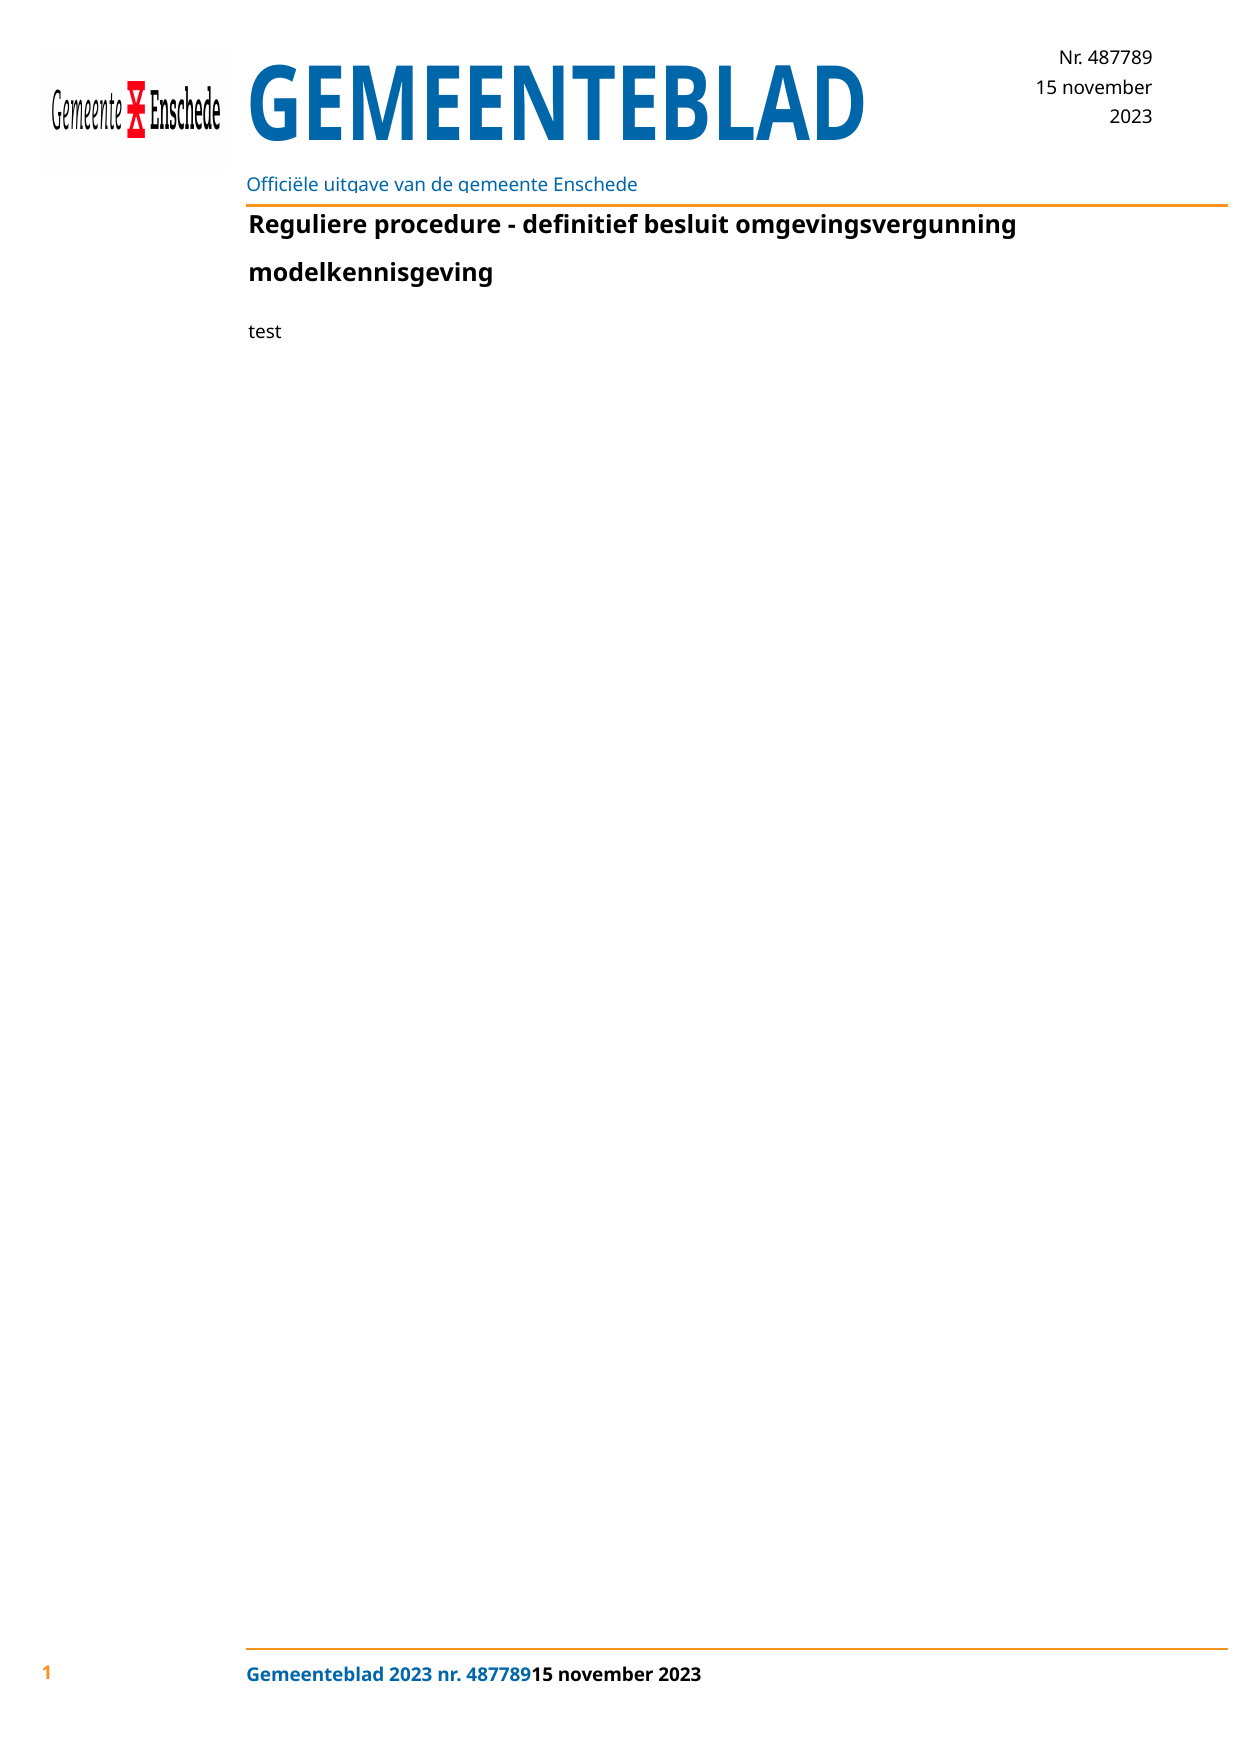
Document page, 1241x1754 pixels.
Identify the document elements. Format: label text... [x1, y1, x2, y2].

text test [248, 318, 1152, 344]
picture [41, 47, 231, 172]
text Reguliere procedure - definitief besluit omgevingsvergunning modelkennisgeving [248, 207, 1152, 288]
